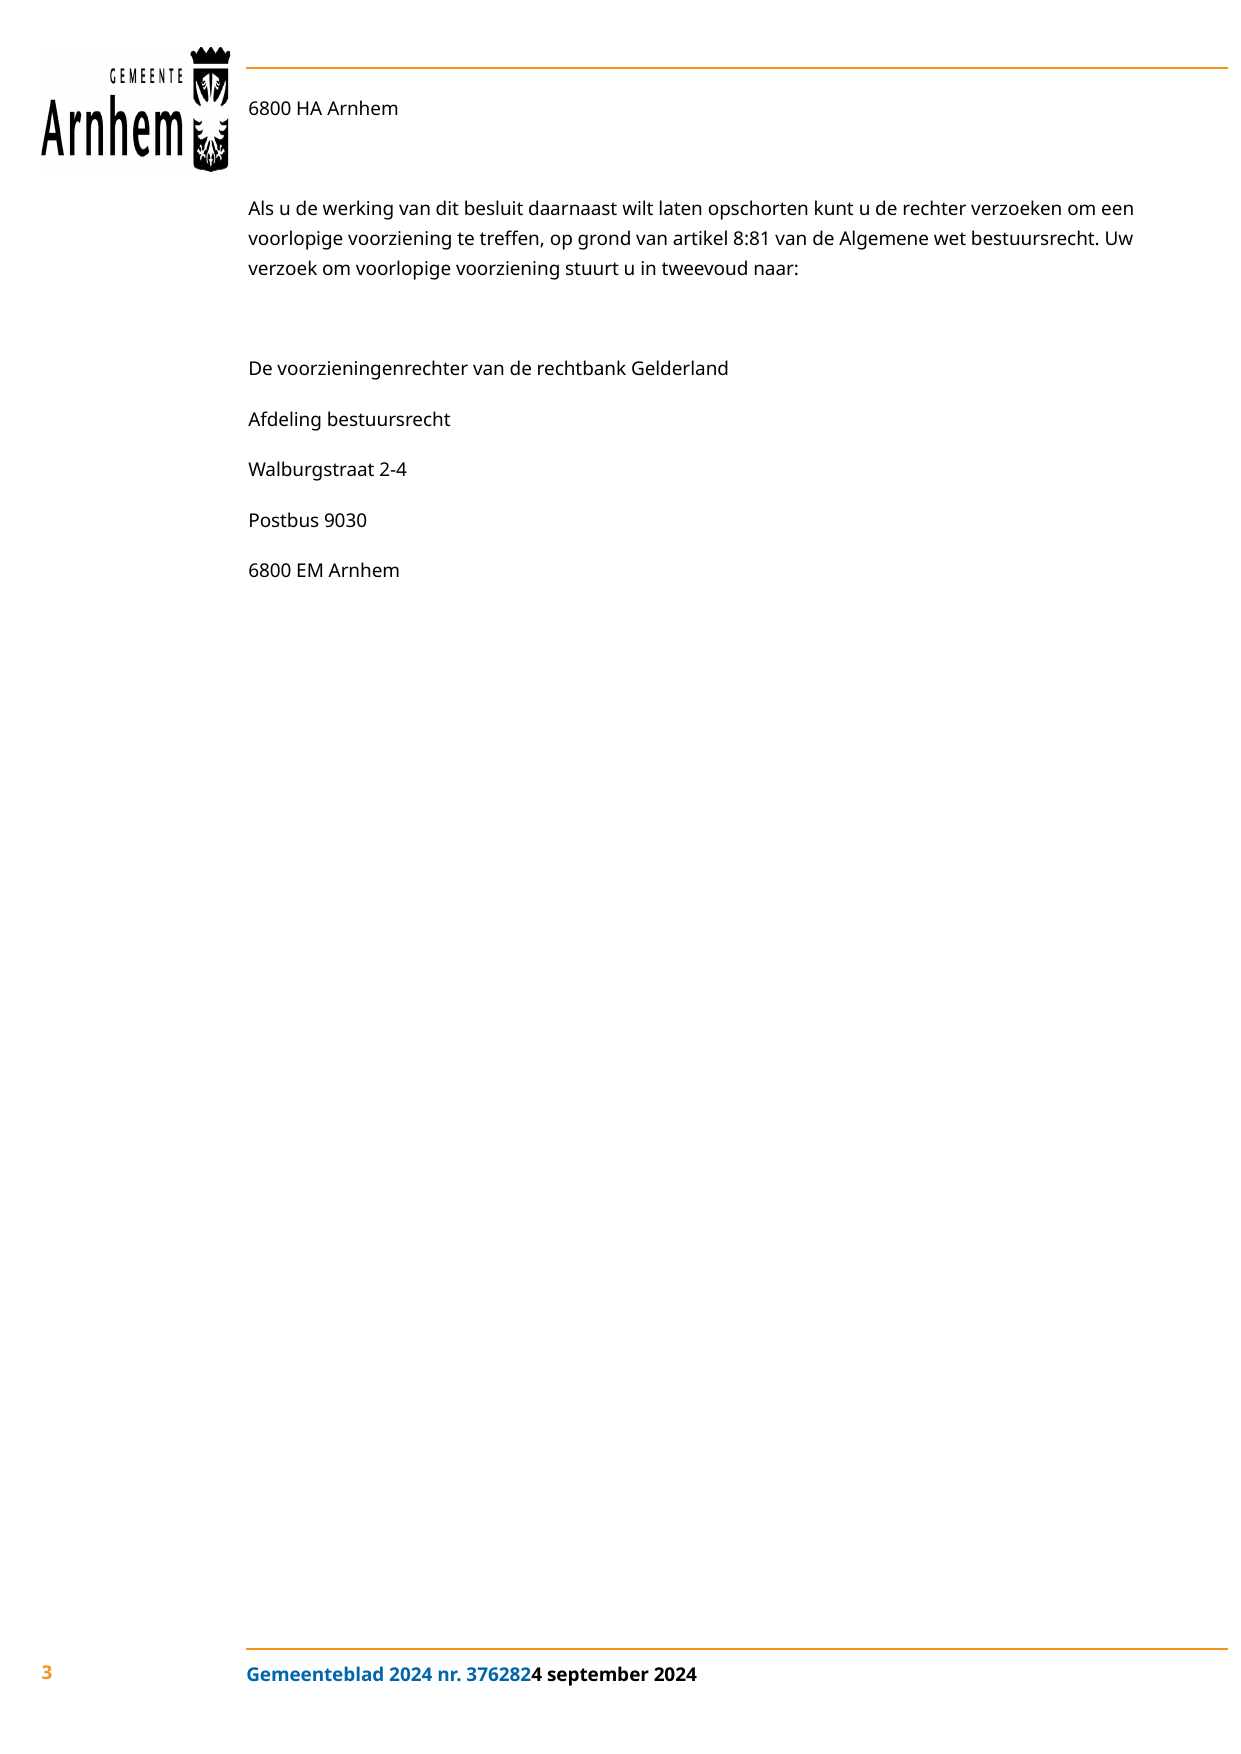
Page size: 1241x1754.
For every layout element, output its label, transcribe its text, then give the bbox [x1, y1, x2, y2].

text De voorzieningenrechter van de rechtbank Gelderland [248, 356, 1152, 381]
text Afdeling bestuursrecht [248, 406, 1152, 432]
text 6800 HA Arnhem [248, 95, 1152, 121]
text Als u de werking van dit besluit daarnaast wilt laten opschorten kunt u de rechter verzoeken om een voorlopige voorziening te treffen, op grond van artikel 8:81 van de Algemene wet bestuursrecht. Uw verzoek om voorlopige voorziening stuurt u in tweevoud naar: [248, 196, 1152, 281]
text 6800 EM Arnhem [248, 557, 1152, 583]
text Walburgstraat 2-4 [248, 456, 1152, 482]
text Postbus 9030 [248, 507, 1152, 533]
picture [41, 47, 231, 172]
